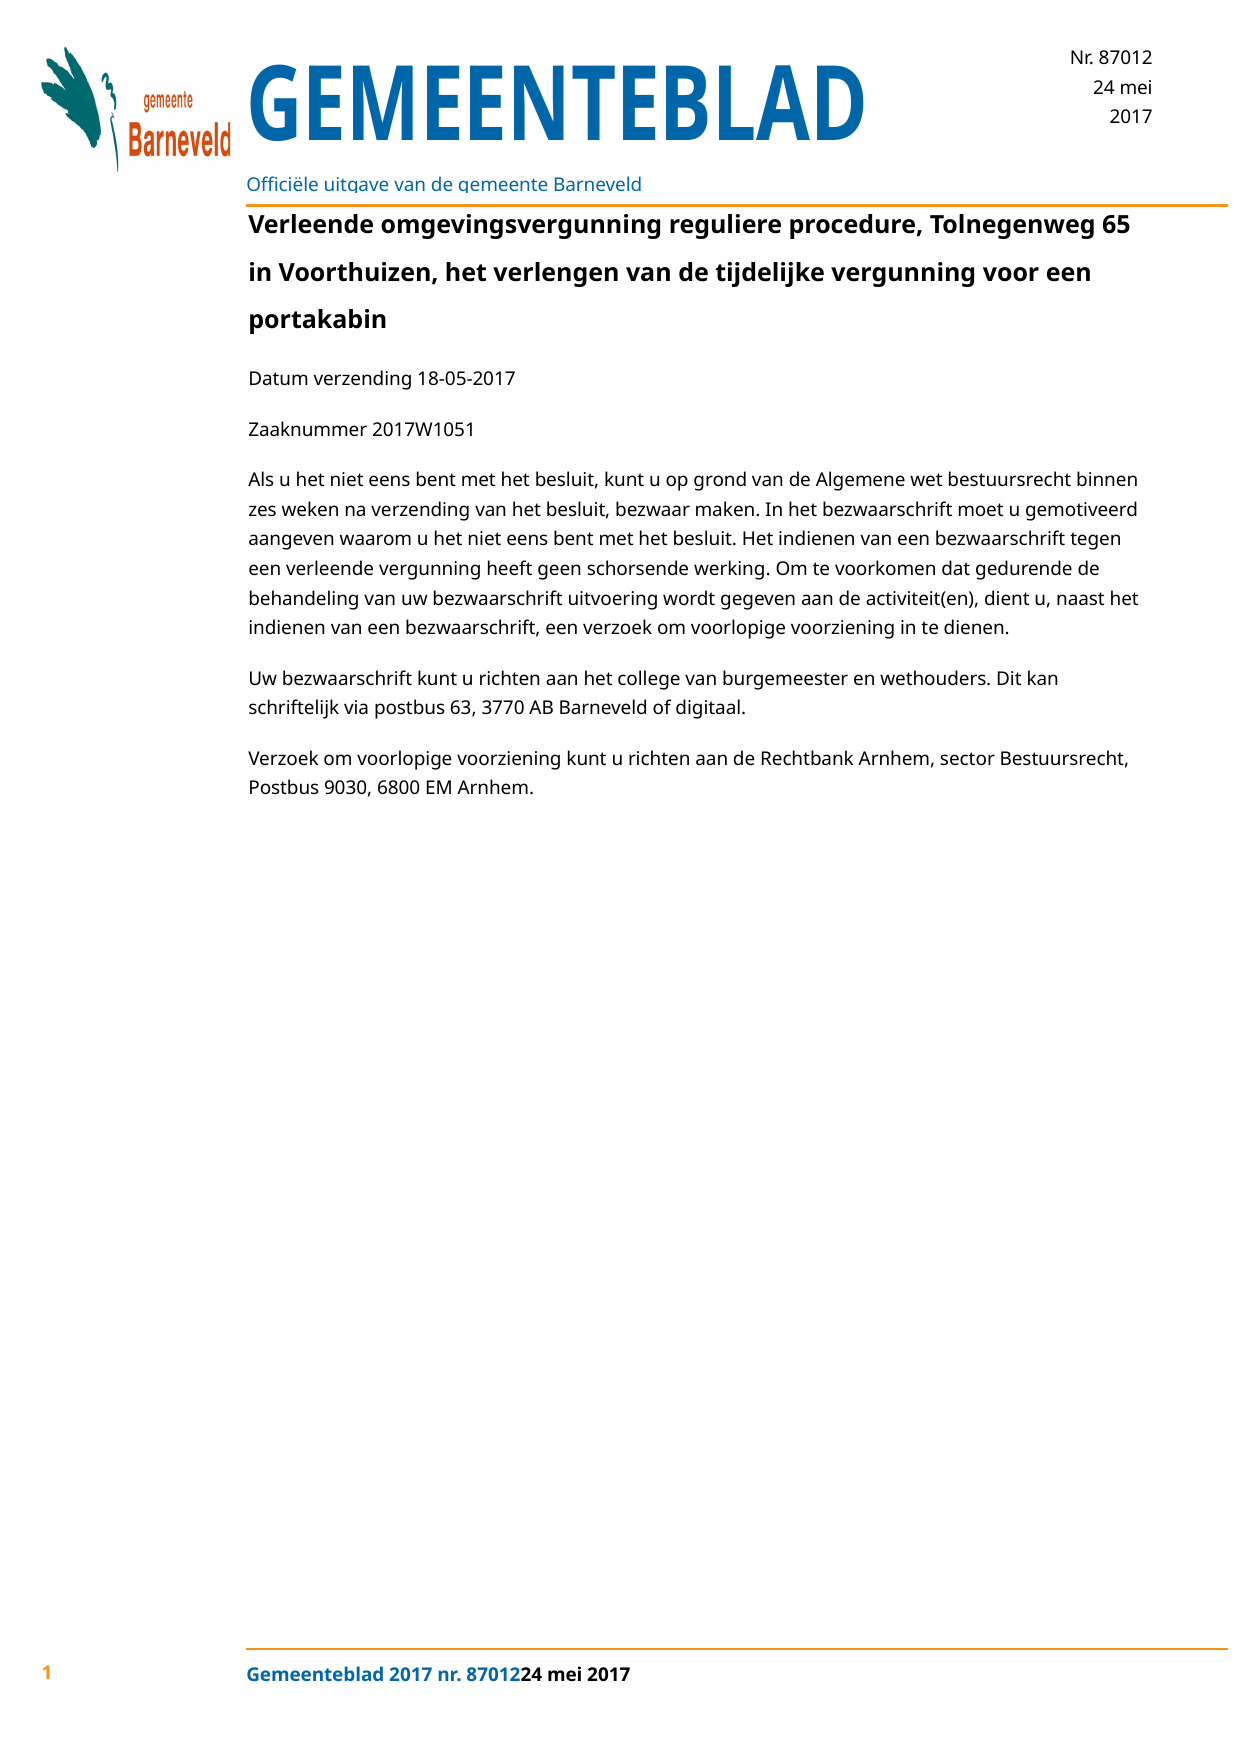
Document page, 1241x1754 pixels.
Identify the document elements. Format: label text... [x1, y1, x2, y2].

text Datum verzending 18-05-2017 [248, 366, 1152, 391]
text Als u het niet eens bent met het besluit, kunt u op grond van de Algemene wet bestuursrecht binnen zes weken na verzending van het besluit, bezwaar maken. In het bezwaarschrift moet u gemotiveerd aangeven waarom u het niet eens bent met het besluit. Het indienen van een bezwaarschrift tegen een verleende vergunning heeft geen schorsende werking. Om te voorkomen dat gedurende de behandeling van uw bezwaarschrift uitvoering wordt gegeven aan de activiteit(en), dient u, naast het indienen van een bezwaarschrift, een verzoek om voorlopige voorziening in te dienen. [248, 466, 1152, 640]
text Verleende omgevingsvergunning reguliere procedure, Tolnegenweg 65 in Voorthuizen, het verlengen van de tijdelijke vergunning voor een portakabin [248, 207, 1152, 336]
text Zaaknummer 2017W1051 [248, 416, 1152, 442]
text Verzoek om voorlopige voorziening kunt u richten aan de Rechtbank Arnhem, sector Bestuursrecht, Postbus 9030, 6800 EM Arnhem. [248, 745, 1152, 800]
text Uw bezwaarschrift kunt u richten aan het college van burgemeester en wethouders. Dit kan schriftelijk via postbus 63, 3770 AB Barneveld of digitaal. [248, 665, 1152, 720]
picture [41, 47, 231, 172]
